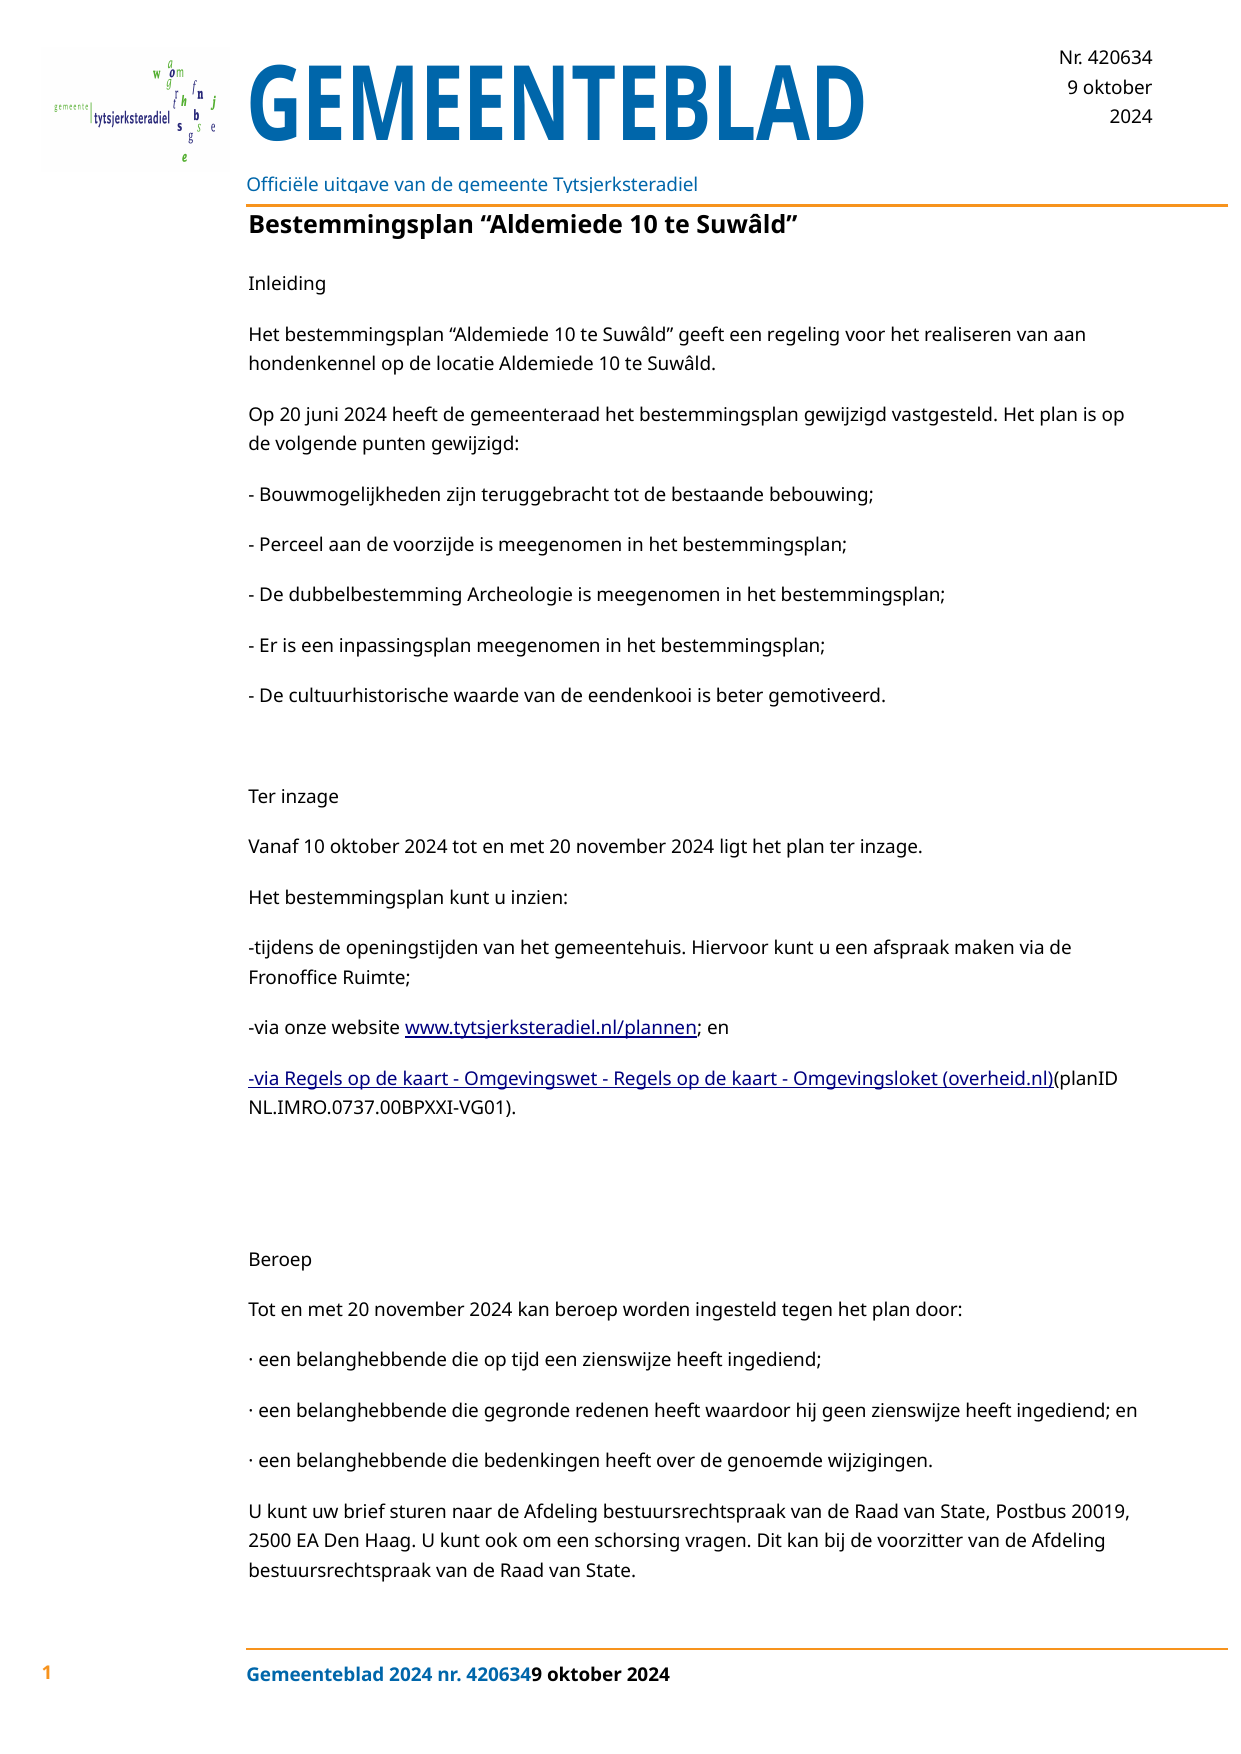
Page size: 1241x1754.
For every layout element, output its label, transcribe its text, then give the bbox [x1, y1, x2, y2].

text U kunt uw brief sturen naar de Afdeling bestuursrechtspraak van de Raad van State, Postbus 20019, 2500 EA Den Haag. U kunt ook om een schorsing vragen. Dit kan bij de voorzitter van de Afdeling bestuursrechtspraak van de Raad van State. [248, 1498, 1152, 1583]
picture [41, 47, 231, 172]
text - Perceel aan de voorzijde is meegenomen in het bestemmingsplan; [248, 531, 1152, 557]
text Het bestemmingsplan “Aldemiede 10 te Suwâld” geeft een regeling voor het realiseren van aan hondenkennel op de locatie Aldemiede 10 te Suwâld. [248, 321, 1152, 376]
text Vanaf 10 oktober 2024 tot en met 20 november 2024 ligt het plan ter inzage. [248, 834, 1152, 859]
text Bestemmingsplan “Aldemiede 10 te Suwâld” [248, 207, 1152, 241]
text · een belanghebbende die gegronde redenen heeft waardoor hij geen zienswijze heeft ingediend; en [248, 1397, 1152, 1423]
text -via onze website www.tytsjerksteradiel.nl/plannen; en [248, 1014, 1152, 1040]
text - De dubbelbestemming Archeologie is meegenomen in het bestemmingsplan; [248, 582, 1152, 607]
text Op 20 juni 2024 heeft de gemeenteraad het bestemmingsplan gewijzigd vastgesteld. Het plan is op de volgende punten gewijzigd: [248, 401, 1152, 456]
text - Bouwmogelijkheden zijn teruggebracht tot de bestaande bebouwing; [248, 481, 1152, 506]
text Ter inzage [248, 783, 1152, 809]
text Het bestemmingsplan kunt u inzien: [248, 884, 1152, 910]
text · een belanghebbende die bedenkingen heeft over de genoemde wijzigingen. [248, 1447, 1152, 1473]
text Beroep [248, 1246, 1152, 1271]
text - De cultuurhistorische waarde van de eendenkooi is beter gemotiveerd. [248, 682, 1152, 708]
text Tot en met 20 november 2024 kan beroep worden ingesteld tegen het plan door: [248, 1296, 1152, 1322]
text -via Regels op de kaart - Omgevingswet - Regels op de kaart - Omgevingsloket (overheid.nl)(planID NL.IMRO.0737.00BPXXI-VG01). [248, 1065, 1152, 1120]
text -tijdens de openingstijden van het gemeentehuis. Hiervoor kunt u een afspraak maken via de Fronoffice Ruimte; [248, 934, 1152, 990]
text - Er is een inpassingsplan meegenomen in het bestemmingsplan; [248, 632, 1152, 658]
text Inleiding [248, 270, 1152, 296]
text · een belanghebbende die op tijd een zienswijze heeft ingediend; [248, 1347, 1152, 1372]
